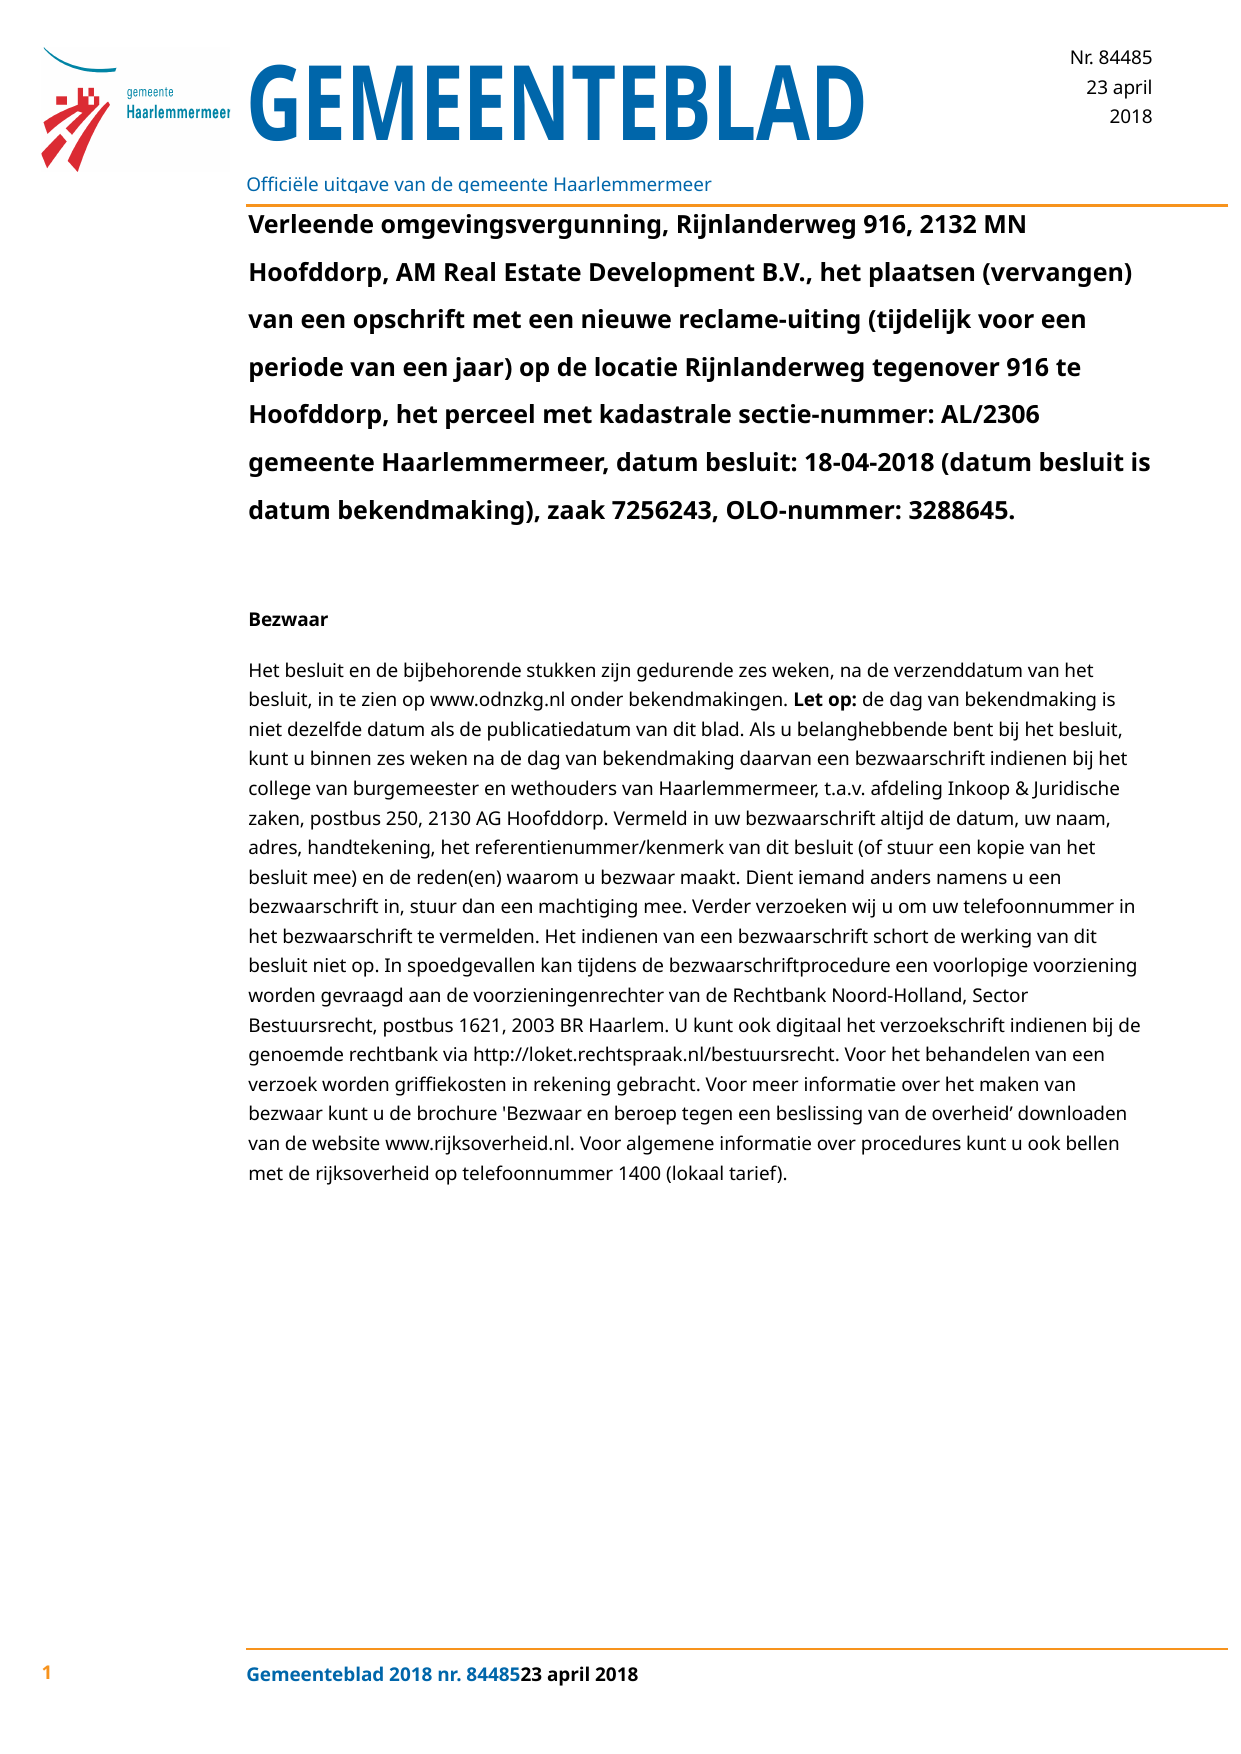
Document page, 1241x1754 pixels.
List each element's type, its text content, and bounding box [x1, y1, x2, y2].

text Het besluit en de bijbehorende stukken zijn gedurende zes weken, na de verzenddatum van het besluit, in te zien op www.odnzkg.nl onder bekendmakingen. Let op: de dag van bekendmaking is niet dezelfde datum als de publicatiedatum van dit blad. Als u belanghebbende bent bij het besluit, kunt u binnen zes weken na de dag van bekendmaking daarvan een bezwaarschrift indienen bij het college van burgemeester en wethouders van Haarlemmermeer, t.a.v. afdeling Inkoop & Juridische zaken, postbus 250, 2130 AG Hoofddorp. Vermeld in uw bezwaarschrift altijd de datum, uw naam, adres, handtekening, het referentienummer/kenmerk van dit besluit (of stuur een kopie van het besluit mee) en de reden(en) waarom u bezwaar maakt. Dient iemand anders namens u een bezwaarschrift in, stuur dan een machtiging mee. Verder verzoeken wij u om uw telefoonnummer in het bezwaarschrift te vermelden. Het indienen van een bezwaarschrift schort de werking van dit besluit niet op. In spoedgevallen kan tijdens de bezwaarschriftprocedure een voorlopige voorziening worden gevraagd aan de voorzieningenrechter van de Rechtbank Noord-Holland, Sector Bestuursrecht, postbus 1621, 2003 BR Haarlem. U kunt ook digitaal het verzoekschrift indienen bij de genoemde rechtbank via http://loket.rechtspraak.nl/bestuursrecht. Voor het behandelen van een verzoek worden griffiekosten in rekening gebracht. Voor meer informatie over het maken van bezwaar kunt u de brochure 'Bezwaar en beroep tegen een beslissing van de overheid’ downloaden van de website www.rijksoverheid.nl. Voor algemene informatie over procedures kunt u ook bellen met de rijksoverheid op telefoonnummer 1400 (lokaal tarief). [248, 657, 1152, 1185]
text Bezwaar [248, 606, 1152, 632]
picture [41, 47, 231, 172]
text Verleende omgevingsvergunning, Rijnlanderweg 916, 2132 MN Hoofddorp, AM Real Estate Development B.V., het plaatsen (vervangen) van een opschrift met een nieuwe reclame-uiting (tijdelijk voor een periode van een jaar) op de locatie Rijnlanderweg tegenover 916 te Hoofddorp, het perceel met kadastrale sectie-nummer: AL/2306 gemeente Haarlemmermeer, datum besluit: 18-04-2018 (datum besluit is datum bekendmaking), zaak 7256243, OLO-nummer: 3288645. [248, 207, 1152, 526]
